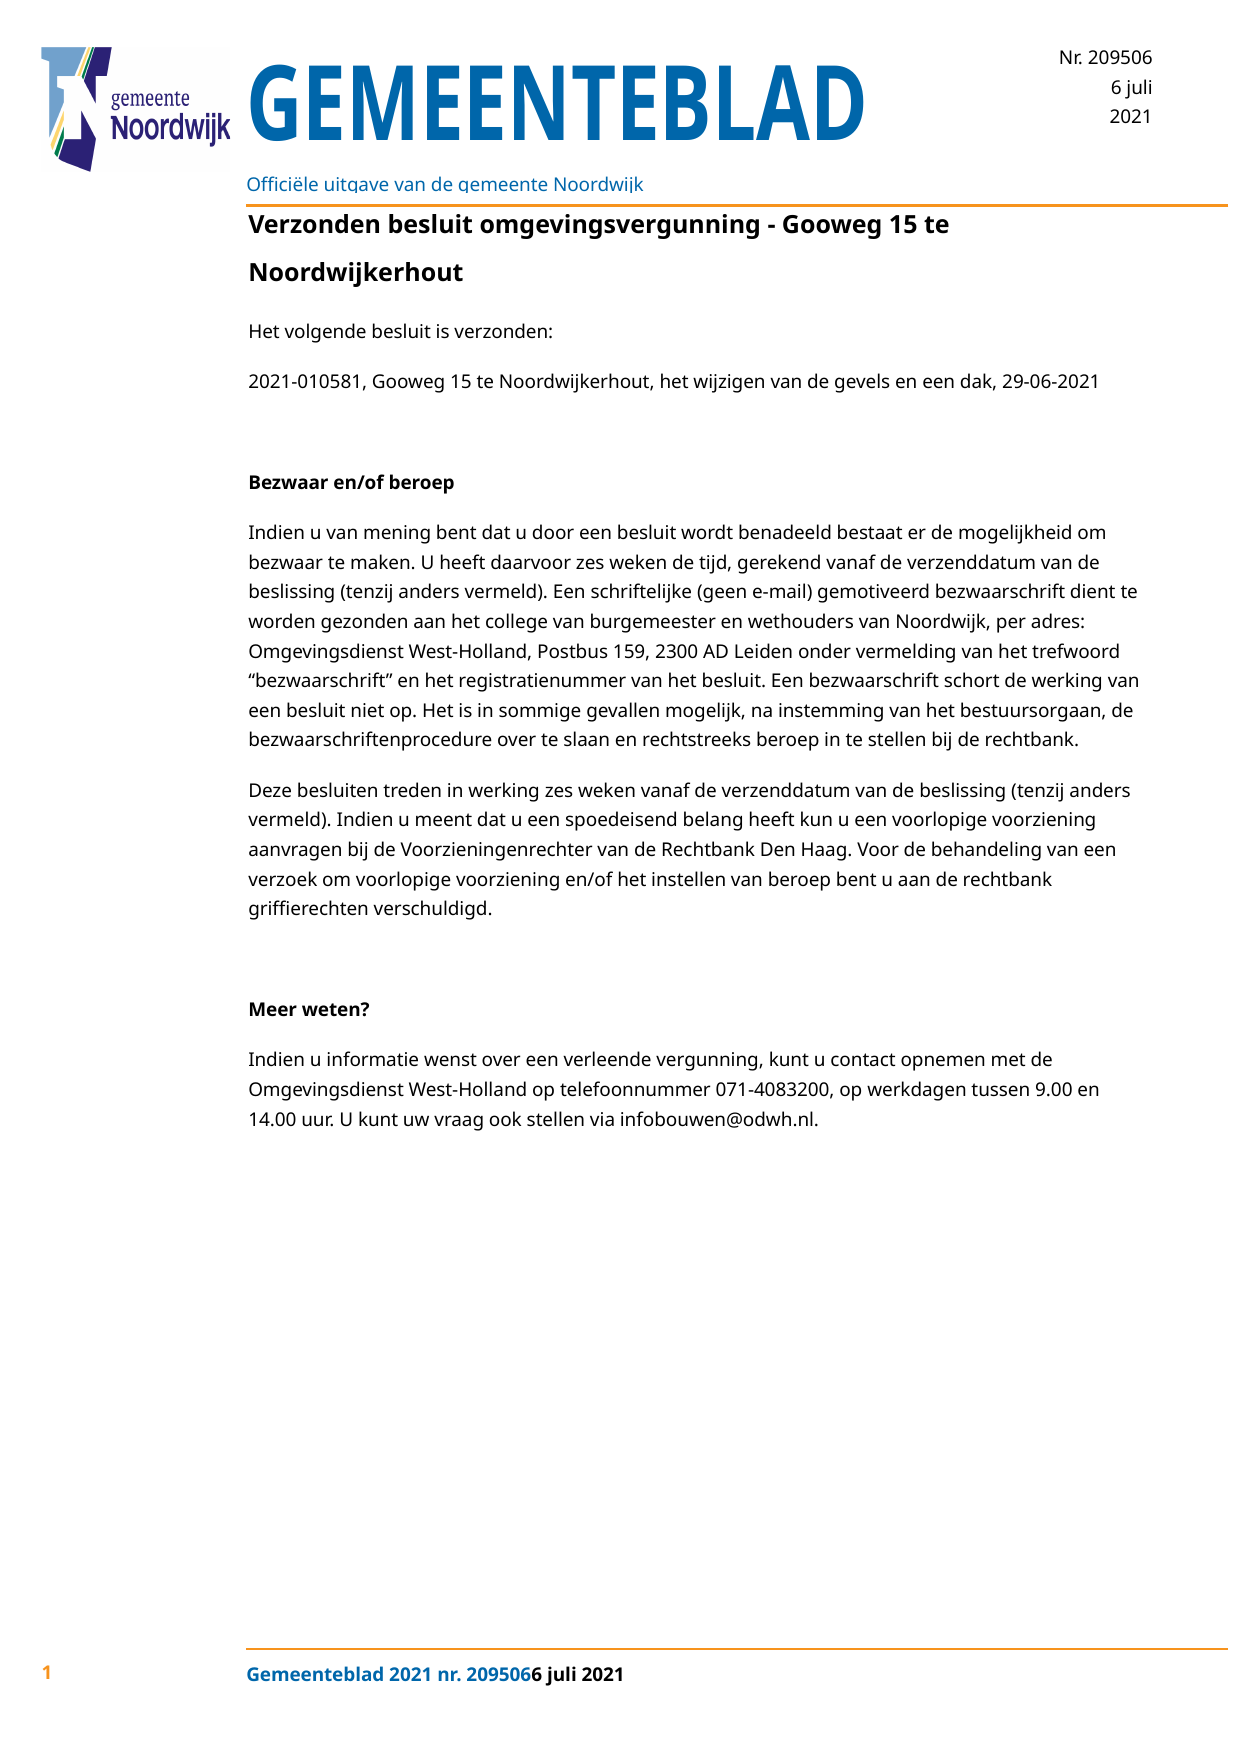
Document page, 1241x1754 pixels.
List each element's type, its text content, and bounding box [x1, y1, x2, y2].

text Verzonden besluit omgevingsvergunning - Gooweg 15 te Noordwijkerhout [248, 207, 1152, 288]
text Indien u van mening bent dat u door een besluit wordt benadeeld bestaat er de mogelijkheid om bezwaar te maken. U heeft daarvoor zes weken de tijd, gerekend vanaf de verzenddatum van de beslissing (tenzij anders vermeld). Een schriftelijke (geen e-mail) gemotiveerd bezwaarschrift dient te worden gezonden aan het college van burgemeester en wethouders van Noordwijk, per adres: Omgevingsdienst West-Holland, Postbus 159, 2300 AD Leiden onder vermelding van het trefwoord “bezwaarschrift” en het registratienummer van het besluit. Een bezwaarschrift schort de werking van een besluit niet op. Het is in sommige gevallen mogelijk, na instemming van het bestuursorgaan, de bezwaarschriftenprocedure over te slaan en rechtstreeks beroep in te stellen bij de rechtbank. [248, 519, 1152, 752]
text 2021-010581, Gooweg 15 te Noordwijkerhout, het wijzigen van de gevels en een dak, 29-06-2021 [248, 368, 1152, 394]
text Indien u informatie wenst over een verleende vergunning, kunt u contact opnemen met de Omgevingsdienst West-Holland op telefoonnummer 071-4083200, op werkdagen tussen 9.00 en 14.00 uur. U kunt uw vraag ook stellen via infobouwen@odwh.nl. [248, 1047, 1152, 1132]
text Meer weten? [248, 996, 1152, 1022]
text Het volgende besluit is verzonden: [248, 318, 1152, 344]
picture [41, 47, 231, 172]
text Bezwaar en/of beroep [248, 469, 1152, 495]
text Deze besluiten treden in werking zes weken vanaf de verzenddatum van de beslissing (tenzij anders vermeld). Indien u meent dat u een spoedeisend belang heeft kun u een voorlopige voorziening aanvragen bij de Voorzieningenrechter van de Rechtbank Den Haag. Voor de behandeling van een verzoek om voorlopige voorziening en/of het instellen van beroep bent u aan de rechtbank griffierechten verschuldigd. [248, 777, 1152, 921]
